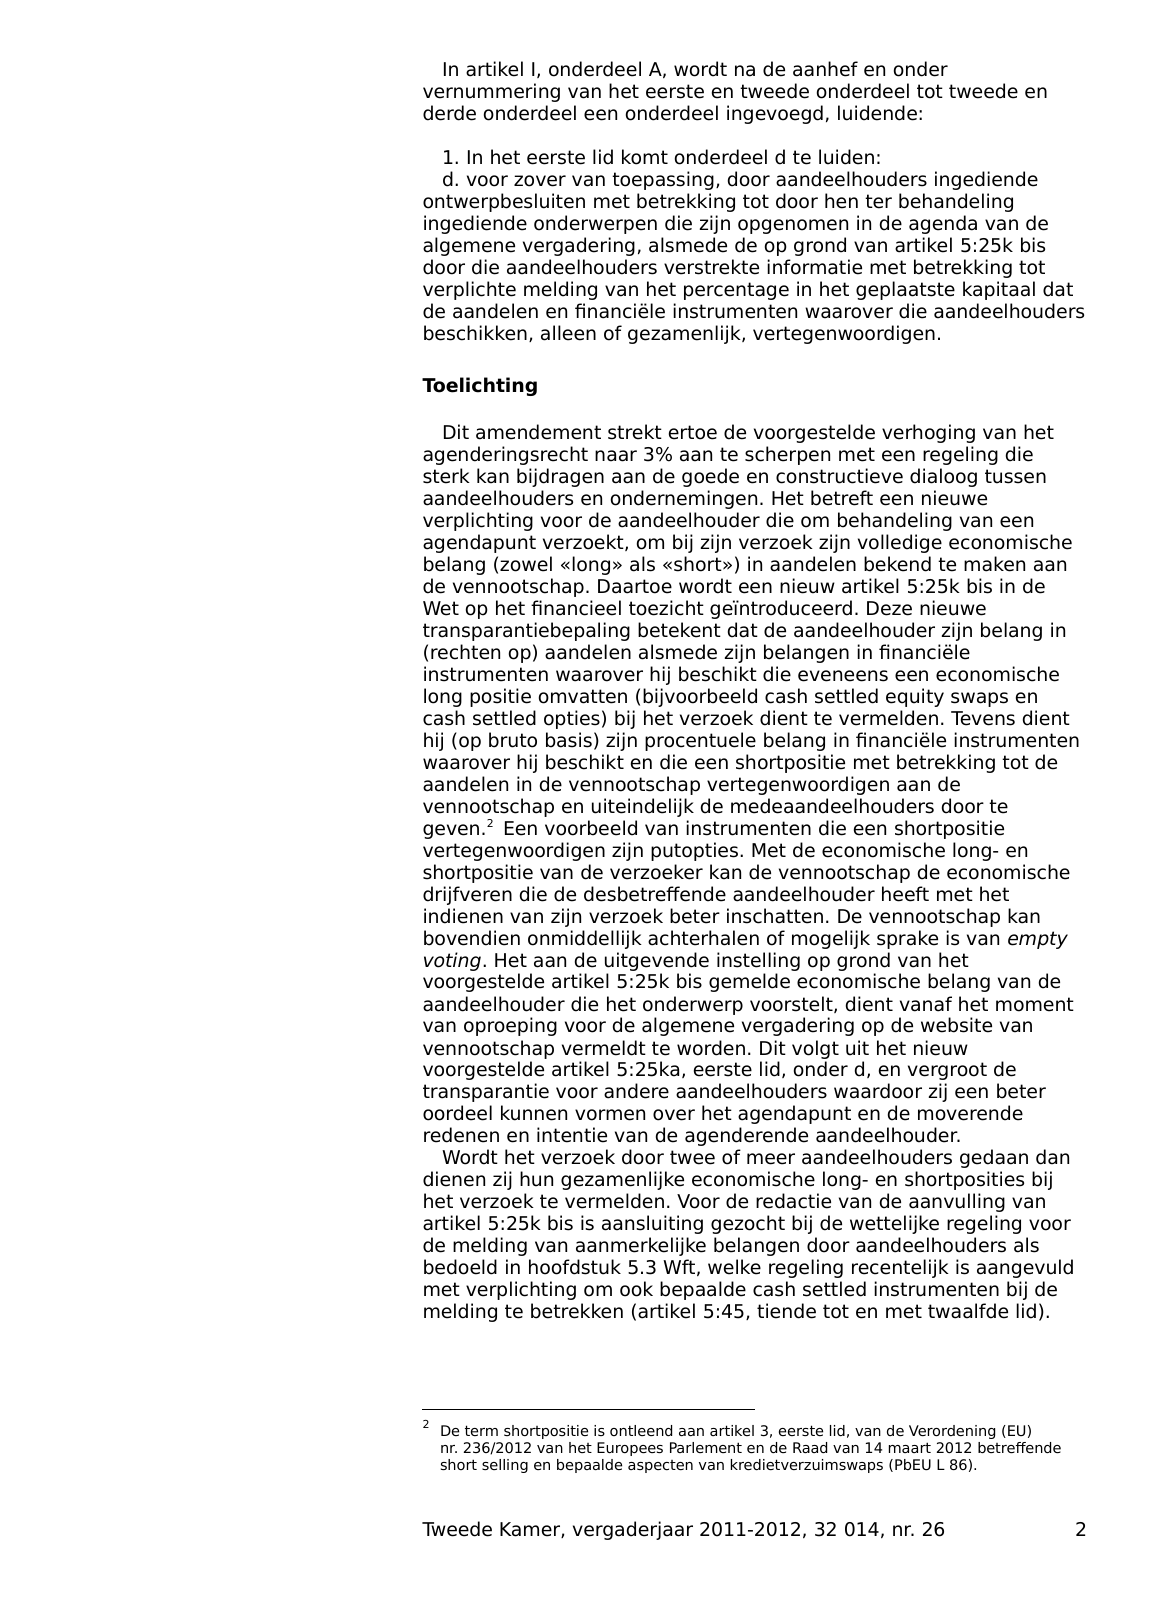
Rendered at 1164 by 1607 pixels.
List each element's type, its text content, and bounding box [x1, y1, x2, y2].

text In artikel I, onderdeel A, wordt na de aanhef en onder vernummering van het eerste en tweede onderdeel tot tweede en derde onderdeel een onderdeel ingevoegd, luidende: [422, 59, 1087, 125]
subtitle Toelichting [422, 375, 1087, 397]
text 1. In het eerste lid komt onderdeel d te luiden: [422, 147, 1087, 169]
text d. voor zover van toepassing, door aandeelhouders ingediende ontwerpbesluiten met betrekking tot door hen ter behandeling ingediende onderwerpen die zijn opgenomen in de agenda van de algemene vergadering, alsmede de op grond van artikel 5:25k bis door die aandeelhouders verstrekte informatie met betrekking tot verplichte melding van het percentage in het geplaatste kapitaal dat de aandelen en financiële instrumenten waarover die aandeelhouders beschikken, alleen of gezamenlijk, vertegenwoordigen. [422, 169, 1087, 345]
text De term shortpositie is ontleend aan artikel 3, eerste lid, van de Verordening (EU) nr. 236/2012 van het Europees Parlement en de Raad van 14 maart 2012 betreffende short selling en bepaalde aspecten van kredietverzuimswaps (PbEU L 86). [422, 1418, 1087, 1474]
text Dit amendement strekt ertoe de voorgestelde verhoging van het agenderingsrecht naar 3% aan te scherpen met een regeling die sterk kan bijdragen aan de goede en constructieve dialoog tussen aandeelhouders en ondernemingen. Het betreft een nieuwe verplichting voor de aandeelhouder die om behandeling van een agendapunt verzoekt, om bij zijn verzoek zijn volledige economische belang (zowel «long» als «short») in aandelen bekend te maken aan de vennootschap. Daartoe wordt een nieuw artikel 5:25k bis in de Wet op het financieel toezicht geïntroduceerd. Deze nieuwe transparantiebepaling betekent dat de aandeelhouder zijn belang in (rechten op) aandelen alsmede zijn belangen in financiële instrumenten waarover hij beschikt die eveneens een economische long positie omvatten (bijvoorbeeld cash settled equity swaps en cash settled opties) bij het verzoek dient te vermelden. Tevens dient hij (op bruto basis) zijn procentuele belang in financiële instrumenten waarover hij beschikt en die een shortpositie met betrekking tot de aandelen in de vennootschap vertegenwoordigen aan de vennootschap en uiteindelijk de medeaandeelhouders door te geven. Een voorbeeld van instrumenten die een shortpositie vertegenwoordigen zijn putopties. Met de economische long- en shortpositie van de verzoeker kan de vennootschap de economische drijfveren die de desbetreffende aandeelhouder heeft met het indienen van zijn verzoek beter inschatten. De vennootschap kan bovendien onmiddellijk achterhalen of mogelijk sprake is van empty voting. Het aan de uitgevende instelling op grond van het voorgestelde artikel 5:25k bis gemelde economische belang van de aandeelhouder die het onderwerp voorstelt, dient vanaf het moment van oproeping voor de algemene vergadering op de website van vennootschap vermeldt te worden. Dit volgt uit het nieuw voorgestelde artikel 5:25ka, eerste lid, onder d, en vergroot de transparantie voor andere aandeelhouders waardoor zij een beter oordeel kunnen vormen over het agendapunt en de moverende redenen en intentie van de agenderende aandeelhouder. [422, 422, 1087, 1147]
text Wordt het verzoek door twee of meer aandeelhouders gedaan dan dienen zij hun gezamenlijke economische long- en shortposities bij het verzoek te vermelden. Voor de redactie van de aanvulling van artikel 5:25k bis is aansluiting gezocht bij de wettelijke regeling voor de melding van aanmerkelijke belangen door aandeelhouders als bedoeld in hoofdstuk 5.3 Wft, welke regeling recentelijk is aangevuld met verplichting om ook bepaalde cash settled instrumenten bij de melding te betrekken (artikel 5:45, tiende tot en met twaalfde lid). [422, 1147, 1087, 1323]
